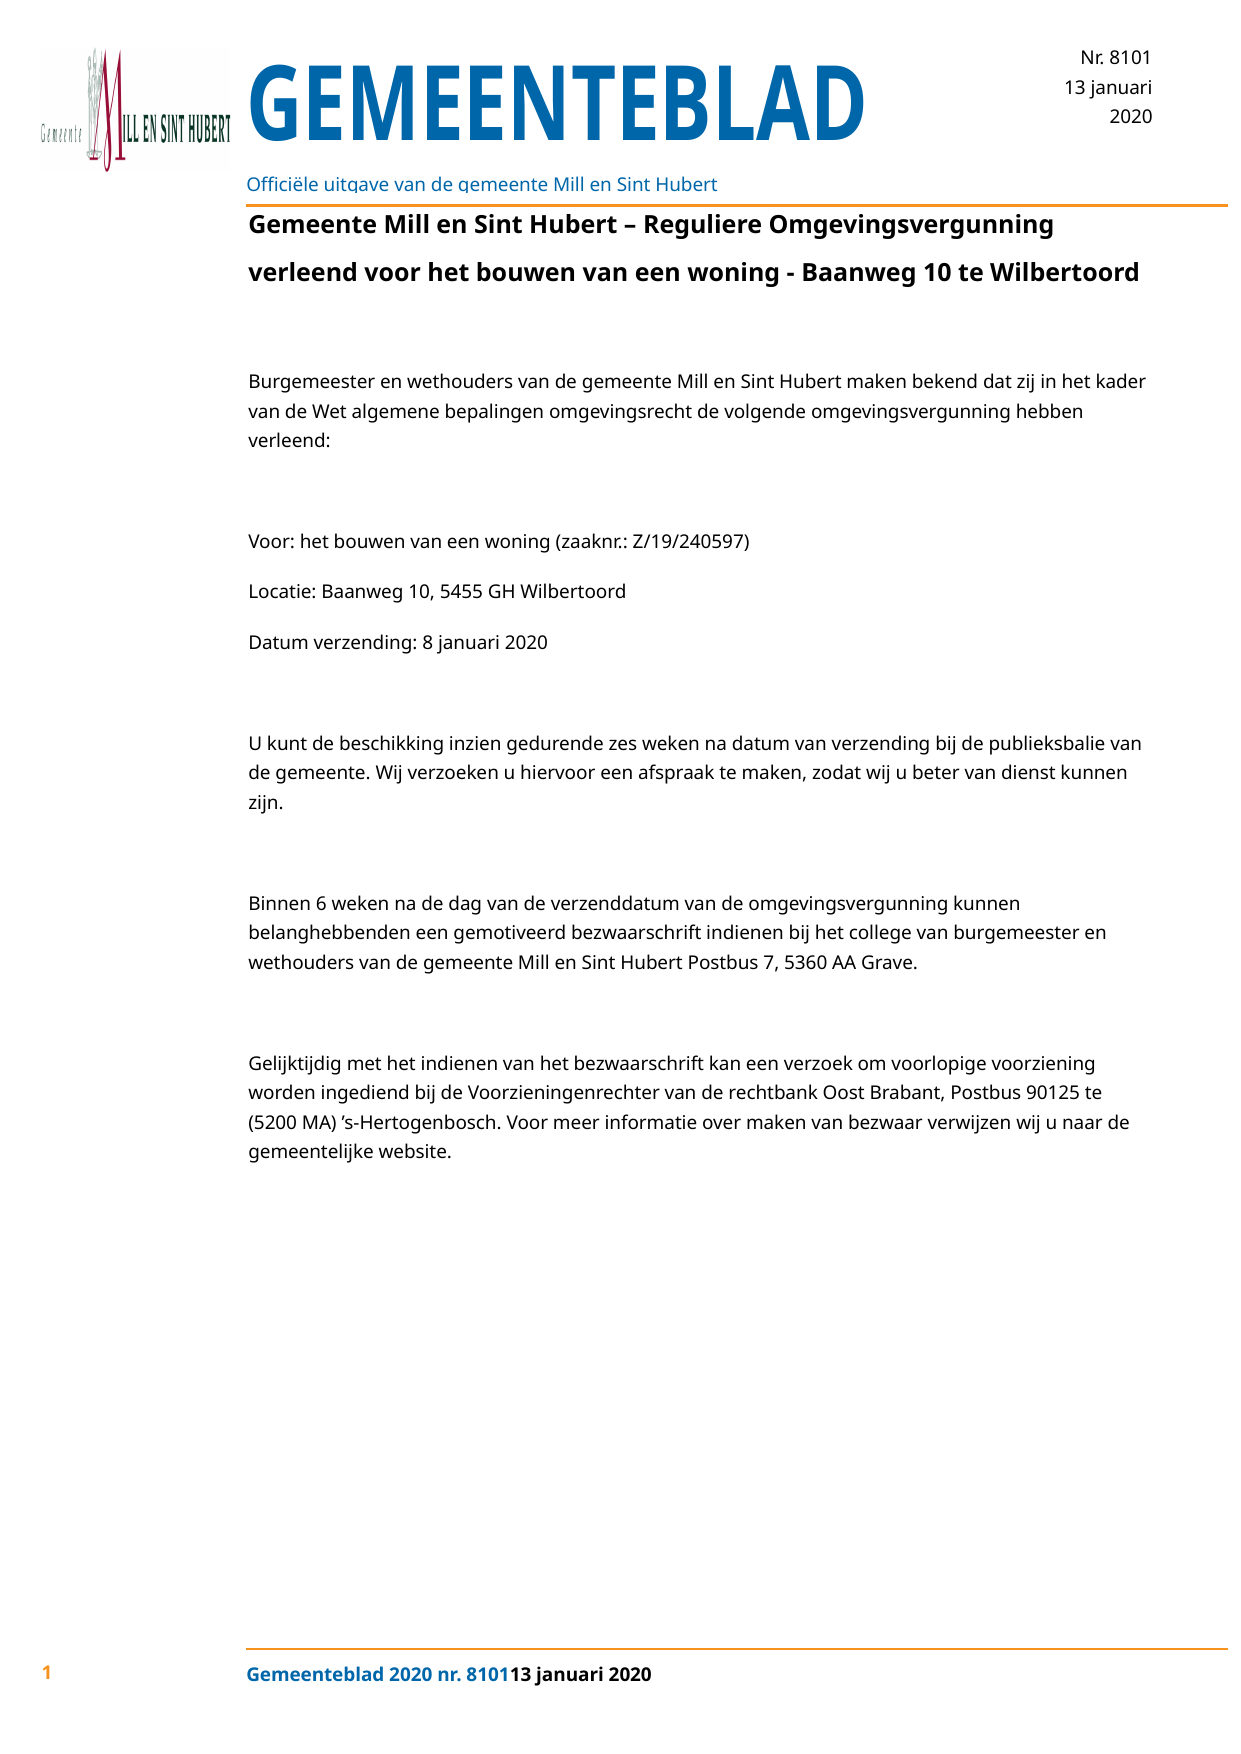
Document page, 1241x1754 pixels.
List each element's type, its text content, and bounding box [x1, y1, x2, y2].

picture [41, 47, 231, 172]
text U kunt de beschikking inzien gedurende zes weken na datum van verzending bij de publieksbalie van de gemeente. Wij verzoeken u hiervoor een afspraak te maken, zodat wij u beter van dienst kunnen zijn. [248, 730, 1152, 815]
text Locatie: Baanweg 10, 5455 GH Wilbertoord [248, 579, 1152, 604]
text Gemeente Mill en Sint Hubert – Reguliere Omgevingsvergunning verleend voor het bouwen van een woning - Baanweg 10 te Wilbertoord [248, 207, 1152, 288]
text Voor: het bouwen van een woning (zaaknr.: Z/19/240597) [248, 528, 1152, 554]
text Burgemeester en wethouders van de gemeente Mill en Sint Hubert maken bekend dat zij in het kader van de Wet algemene bepalingen omgevingsrecht de volgende omgevingsvergunning hebben verleend: [248, 368, 1152, 453]
text Gelijktijdig met het indienen van het bezwaarschrift kan een verzoek om voorlopige voorziening worden ingediend bij de Voorzieningenrechter van de rechtbank Oost Brabant, Postbus 90125 te (5200 MA) ’s-Hertogenbosch. Voor meer informatie over maken van bezwaar verwijzen wij u naar de gemeentelijke website. [248, 1050, 1152, 1164]
text Datum verzending: 8 januari 2020 [248, 629, 1152, 655]
text Binnen 6 weken na de dag van de verzenddatum van de omgevingsvergunning kunnen belanghebbenden een gemotiveerd bezwaarschrift indienen bij het college van burgemeester en wethouders van de gemeente Mill en Sint Hubert Postbus 7, 5360 AA Grave. [248, 890, 1152, 975]
